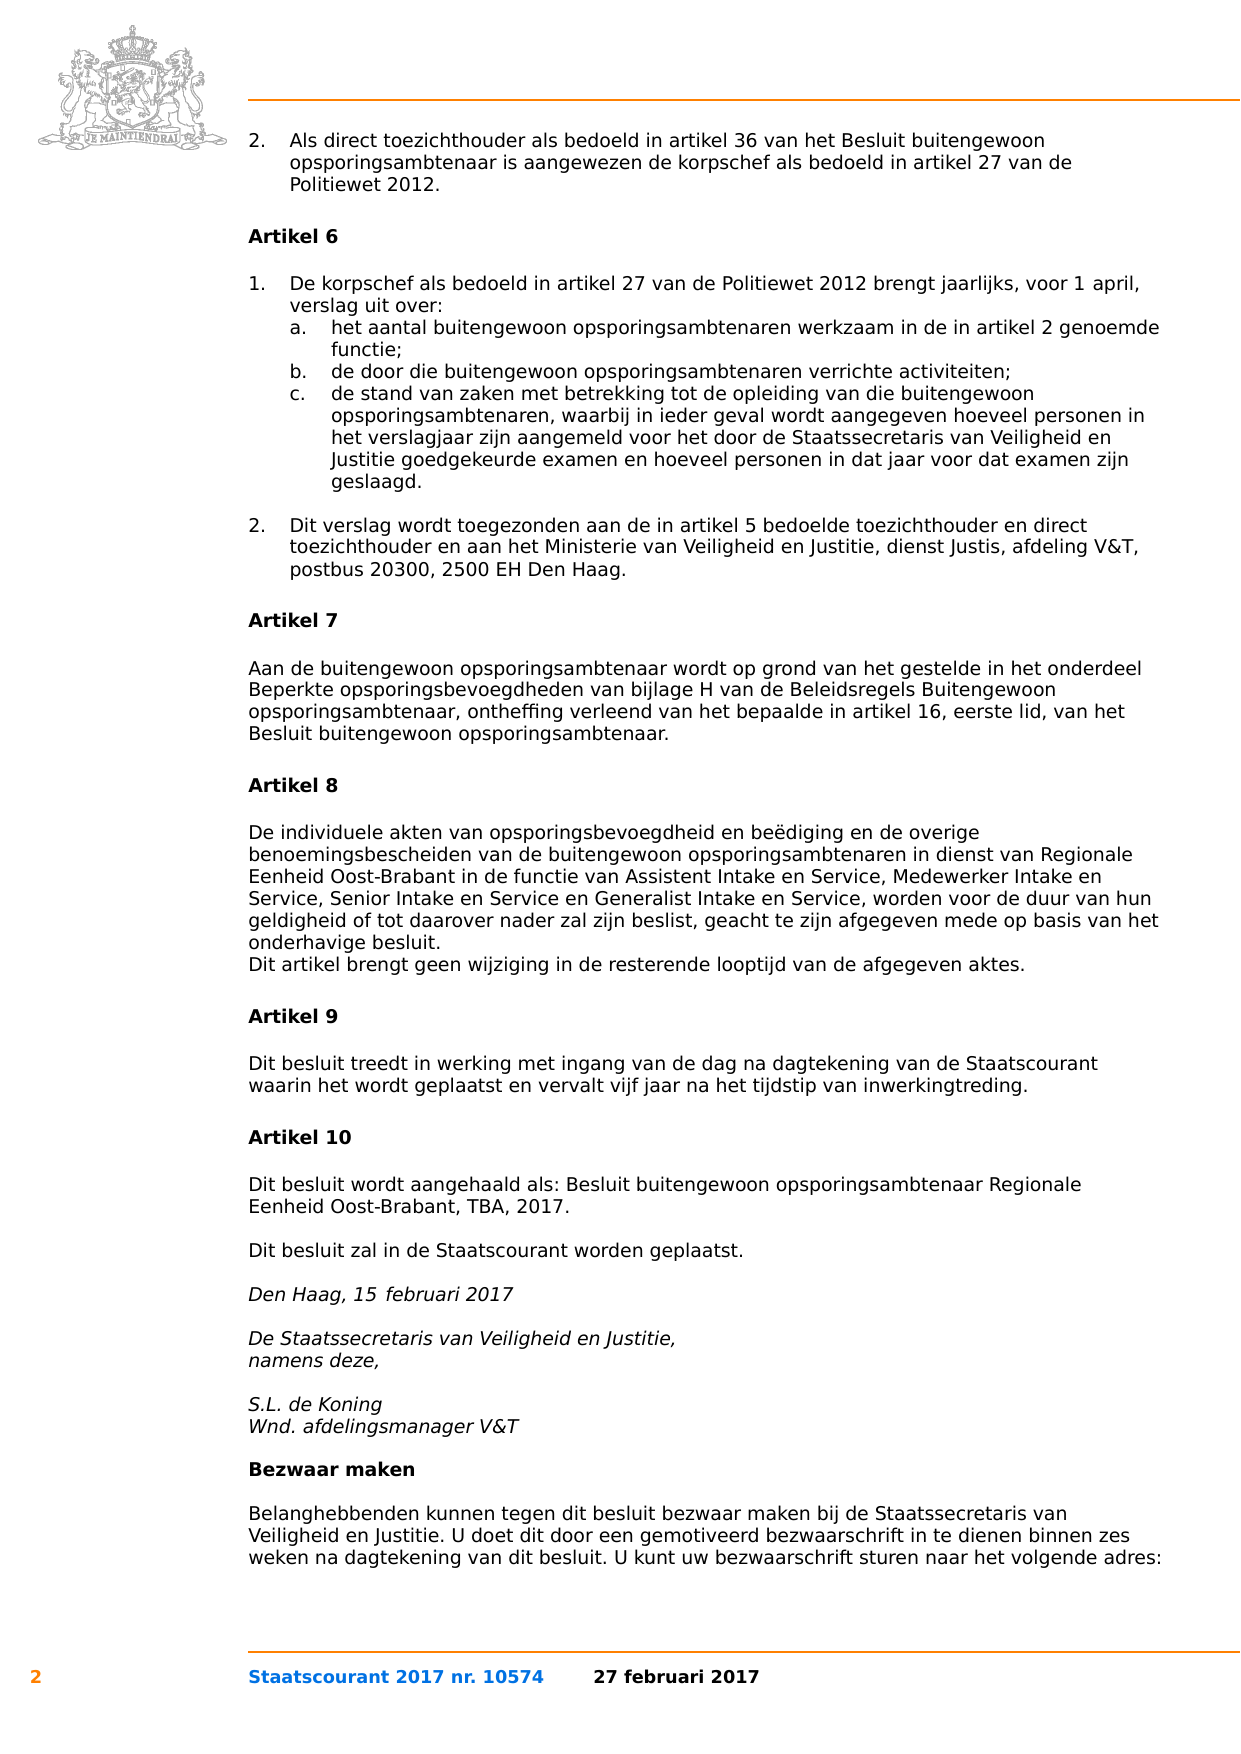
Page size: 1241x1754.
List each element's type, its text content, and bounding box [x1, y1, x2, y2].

text 1. De korpschef als bedoeld in artikel 27 van de Politiewet 2012 brengt jaarlijks, voor 1 april, verslag uit over: [248, 273, 1163, 317]
text 2. Dit verslag wordt toegezonden aan de in artikel 5 bedoelde toezichthouder en direct toezichthouder en aan het Ministerie van Veiligheid en Justitie, dienst Justis, afdeling V&T, postbus 20300, 2500 EH Den Haag. [248, 514, 1163, 580]
text Dit artikel brengt geen wijziging in de resterende looptijd van de afgegeven aktes. [248, 954, 1163, 976]
text Bezwaar maken [248, 1459, 1163, 1481]
text Aan de buitengewoon opsporingsambtenaar wordt op grond van het gestelde in het onderdeel Beperkte opsporingsbevoegdheden van bijlage H van de Beleidsregels Buitengewoon opsporingsambtenaar, ontheffing verleend van het bepaalde in artikel 16, eerste lid, van het Besluit buitengewoon opsporingsambtenaar. [248, 657, 1163, 745]
text a. het aantal buitengewoon opsporingsambtenaren werkzaam in de in artikel 2 genoemde functie; [289, 317, 1163, 361]
subtitle Artikel 6 [248, 226, 1163, 248]
text Dit besluit zal in de Staatscourant worden geplaatst. [248, 1240, 1163, 1262]
subtitle Artikel 7 [248, 610, 1163, 632]
text c. de stand van zaken met betrekking tot de opleiding van die buitengewoon opsporingsambtenaren, waarbij in ieder geval wordt aangegeven hoeveel personen in het verslagjaar zijn aangemeld voor het door de Staatssecretaris van Veiligheid en Justitie goedgekeurde examen en hoeveel personen in dat jaar voor dat examen zijn geslaagd. [289, 383, 1163, 493]
text Belanghebbenden kunnen tegen dit besluit bezwaar maken bij de Staatssecretaris van Veiligheid en Justitie. U doet dit door een gemotiveerd bezwaarschrift in te dienen binnen zes weken na dagtekening van dit besluit. U kunt uw bezwaarschrift sturen naar het volgende adres: [248, 1503, 1163, 1569]
subtitle Artikel 10 [248, 1127, 1163, 1149]
text De individuele akten van opsporingsbevoegdheid en beëdiging en de overige benoemingsbescheiden van de buitengewoon opsporingsambtenaren in dienst van Regionale Eenheid Oost-Brabant in de functie van Assistent Intake en Service, Medewerker Intake en Service, Senior Intake en Service en Generalist Intake en Service, worden voor de duur van hun geldigheid of tot daarover nader zal zijn beslist, geacht te zijn afgegeven mede op basis van het onderhavige besluit. [248, 822, 1163, 954]
picture [38, 25, 227, 150]
text 2. Als direct toezichthouder als bedoeld in artikel 36 van het Besluit buitengewoon opsporingsambtenaar is aangewezen de korpschef als bedoeld in artikel 27 van de Politiewet 2012. [248, 130, 1163, 196]
text De Staatssecretaris van Veiligheid en Justitie, namens deze, S.L. de Koning Wnd. afdelingsmanager V&T [248, 1328, 1163, 1437]
subtitle Artikel 9 [248, 1006, 1163, 1028]
text Den Haag, 15 februari 2017 [248, 1284, 1163, 1306]
text Dit besluit wordt aangehaald als: Besluit buitengewoon opsporingsambtenaar Regionale Eenheid Oost-Brabant, TBA, 2017. [248, 1174, 1163, 1218]
subtitle Artikel 8 [248, 775, 1163, 797]
text b. de door die buitengewoon opsporingsambtenaren verrichte activiteiten; [289, 361, 1163, 383]
text Dit besluit treedt in werking met ingang van de dag na dagtekening van de Staatscourant waarin het wordt geplaatst en vervalt vijf jaar na het tijdstip van inwerkingtreding. [248, 1053, 1163, 1097]
